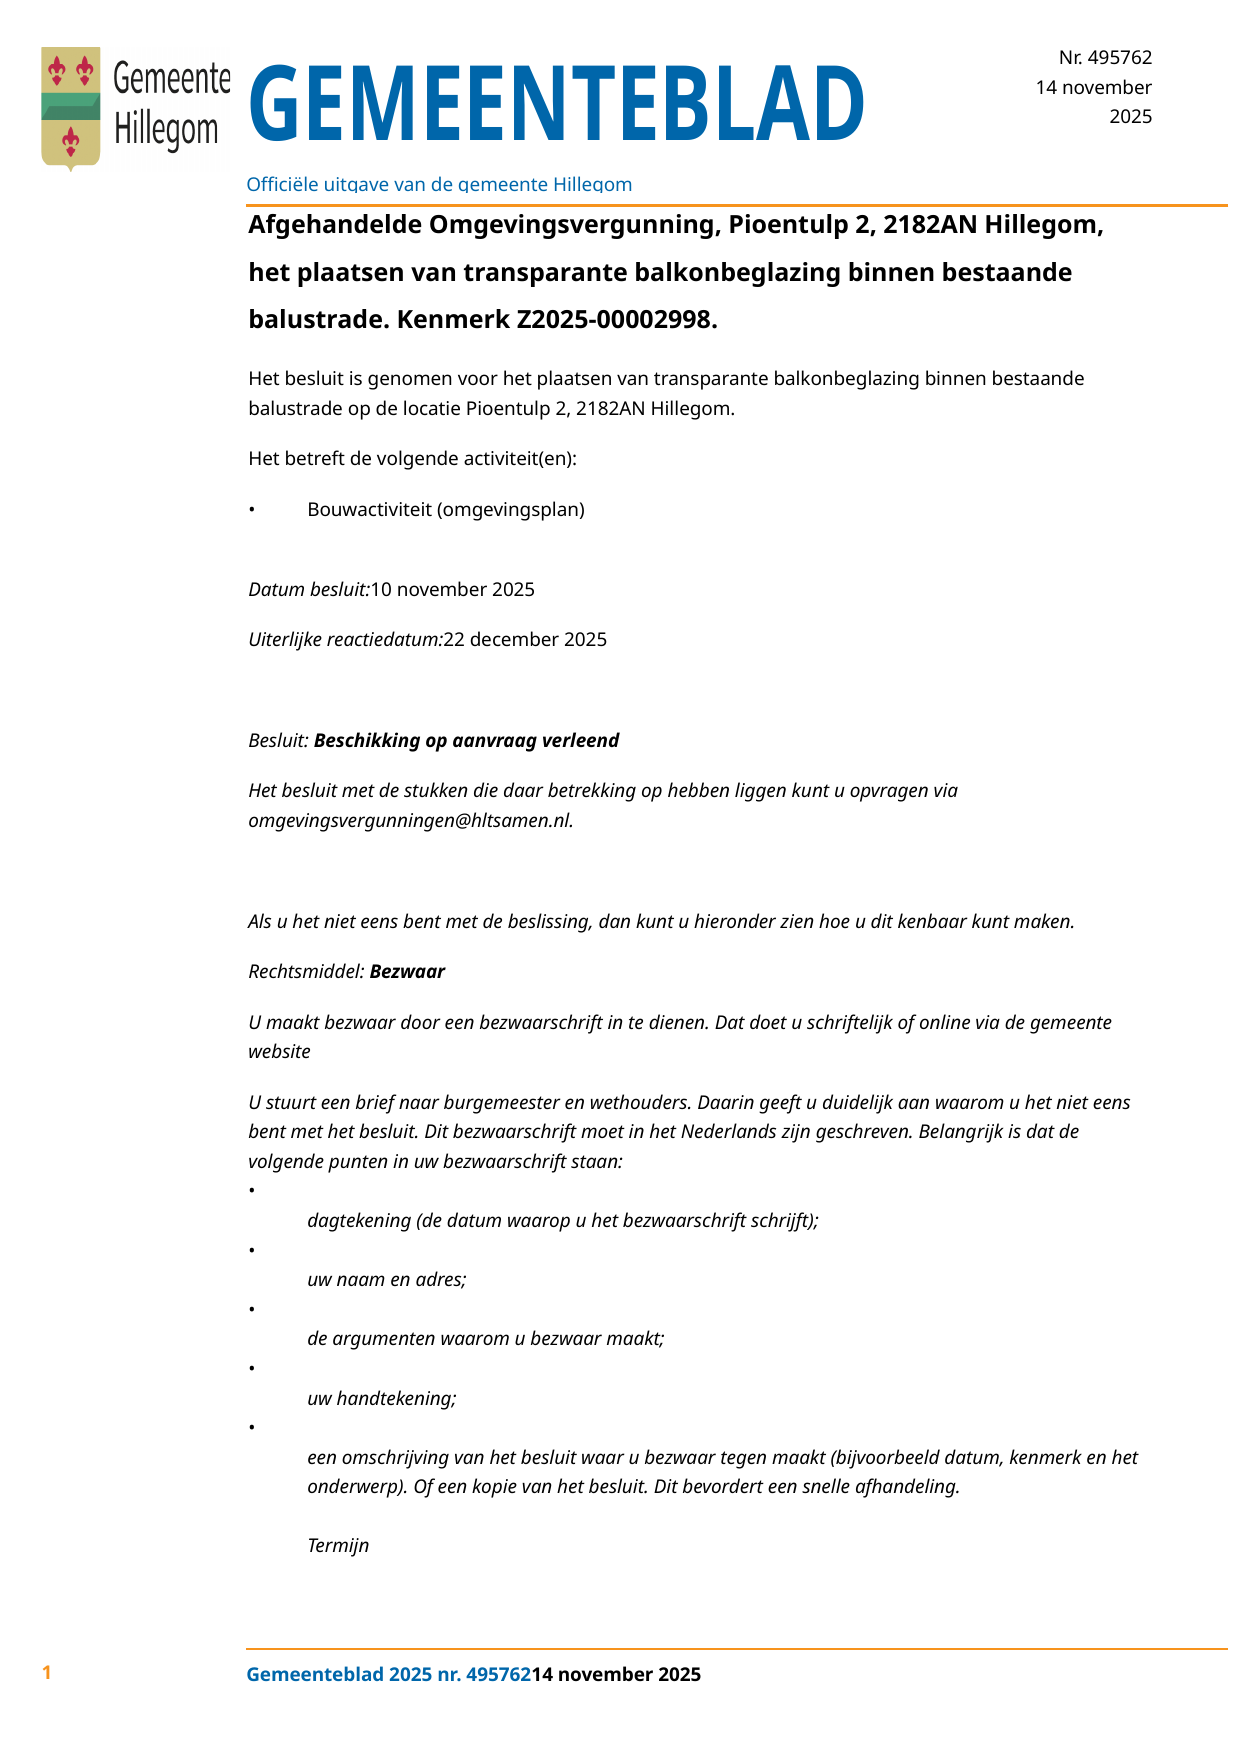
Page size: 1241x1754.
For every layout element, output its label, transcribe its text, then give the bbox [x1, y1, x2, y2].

text U stuurt een brief naar burgemeester en wethouders. Daarin geeft u duidelijk aan waarom u het niet eens bent met het besluit. Dit bezwaarschrift moet in het Nederlands zijn geschreven. Belangrijk is dat de volgende punten in uw bezwaarschrift staan: [248, 1089, 1152, 1174]
list uw handtekening; [248, 1385, 1152, 1410]
text Het besluit is genomen voor het plaatsen van transparante balkonbeglazing binnen bestaande balustrade op de locatie Pioentulp 2, 2182AN Hillegom. [248, 366, 1152, 421]
list dagtekening (de datum waarop u het bezwaarschrift schrijft); [248, 1207, 1152, 1233]
list de argumenten waarom u bezwaar maakt; [248, 1326, 1152, 1351]
text Als u het niet eens bent met de beslissing, dan kunt u hieronder zien hoe u dit kenbaar kunt maken. [248, 908, 1152, 934]
list een omschrijving van het besluit waar u bezwaar tegen maakt (bijvoorbeeld datum, kenmerk en het onderwerp). Of een kopie van het besluit. Dit bevordert een snelle afhandeling. [248, 1444, 1152, 1499]
text Het betreft de volgende activiteit(en): [248, 446, 1152, 471]
text Besluit: Beschikking op aanvraag verleend [248, 727, 1152, 753]
picture [41, 47, 231, 172]
text Datum besluit:10 november 2025 [248, 576, 1152, 602]
list uw naam en adres; [248, 1266, 1152, 1292]
list Bouwactiviteit (omgevingsplan) [248, 496, 1152, 522]
text Rechtsmiddel: Bezwaar [248, 958, 1152, 984]
text Afgehandelde Omgevingsvergunning, Pioentulp 2, 2182AN Hillegom, het plaatsen van transparante balkonbeglazing binnen bestaande balustrade. Kenmerk Z2025-00002998. [248, 207, 1152, 336]
text Uiterlijke reactiedatum:22 december 2025 [248, 626, 1152, 652]
text U maakt bezwaar door een bezwaarschrift in te dienen. Dat doet u schriftelijk of online via de gemeente website [248, 1009, 1152, 1064]
list Termijn [248, 1533, 1152, 1558]
text Het besluit met de stukken die daar betrekking op hebben liggen kunt u opvragen via omgevingsvergunningen@hltsamen.nl. [248, 778, 1152, 833]
